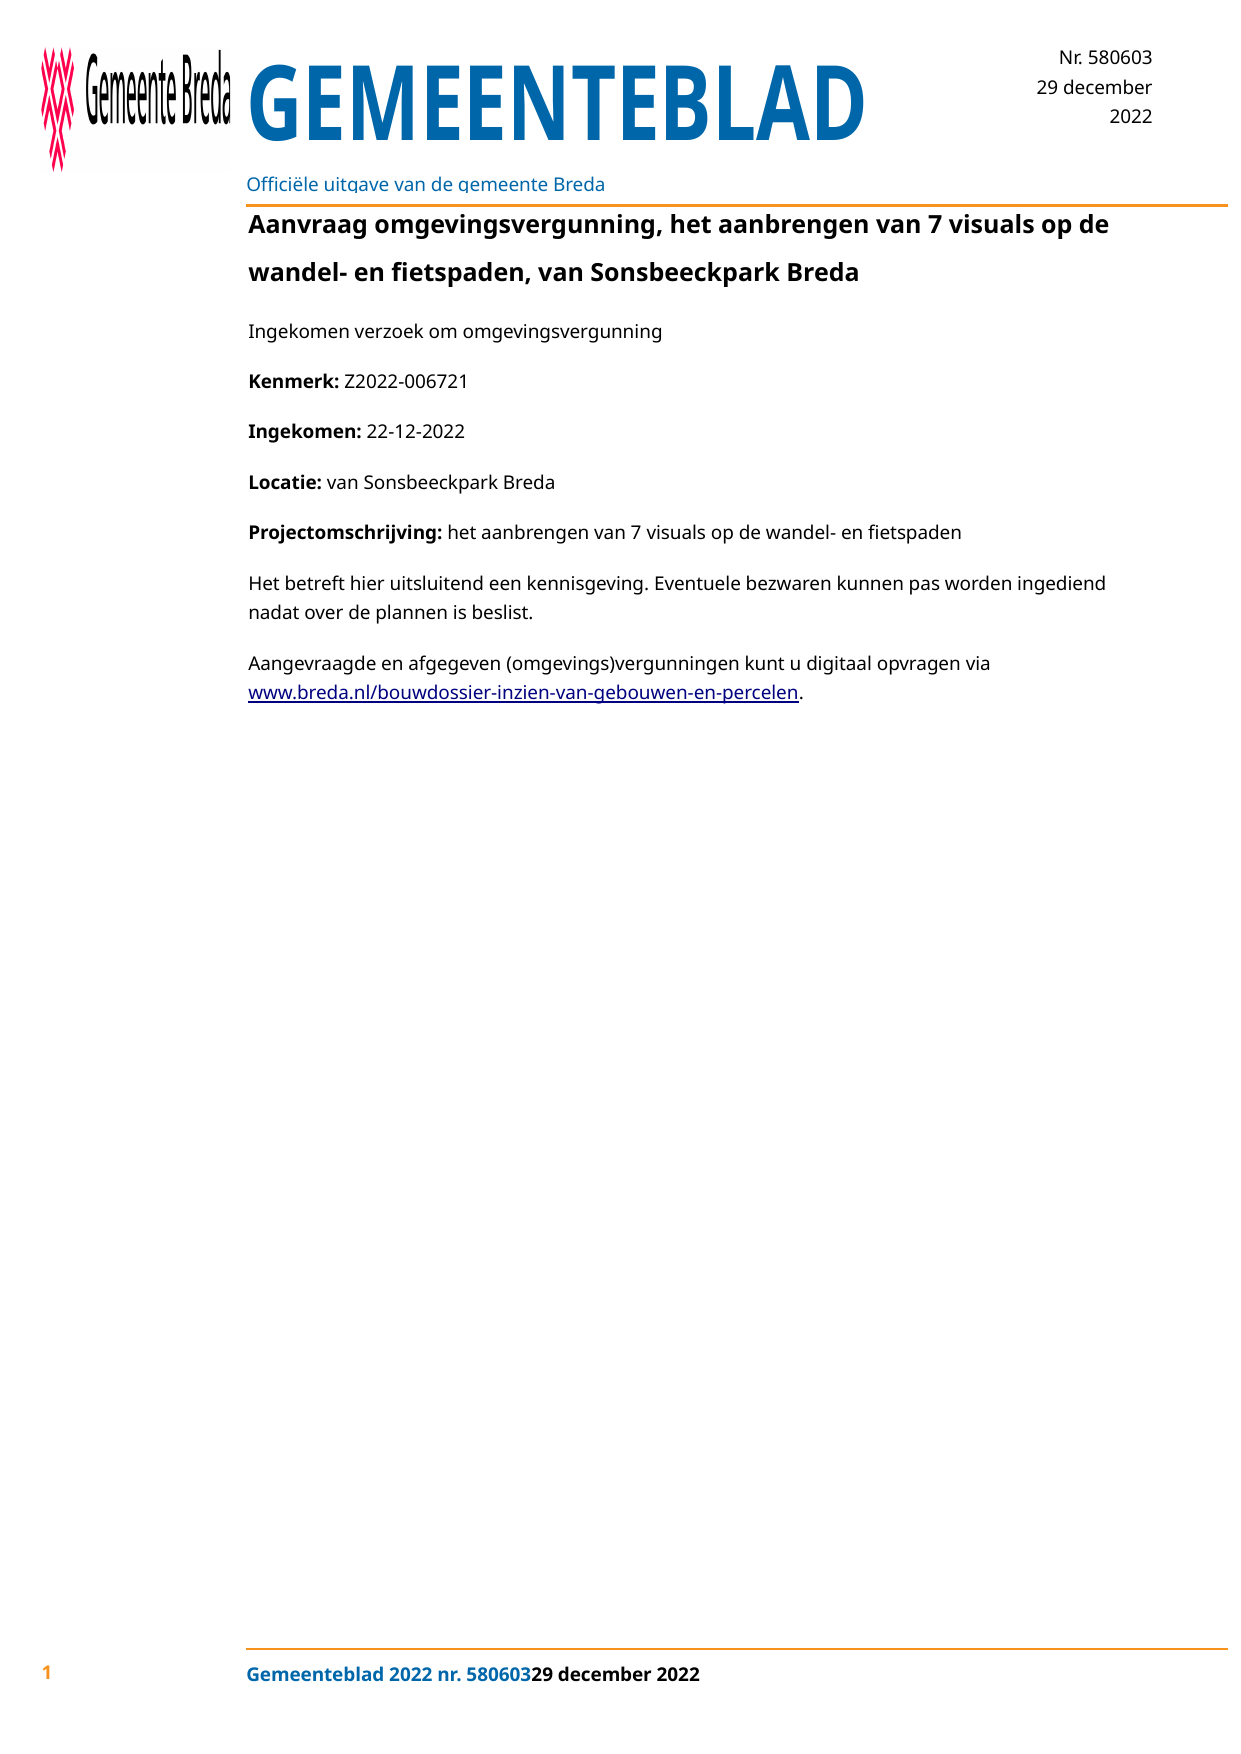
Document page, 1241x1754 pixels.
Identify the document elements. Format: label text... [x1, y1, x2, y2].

text Ingekomen verzoek om omgevingsvergunning [248, 318, 1152, 344]
text Kenmerk: Z2022-006721 [248, 368, 1152, 394]
text Het betreft hier uitsluitend een kennisgeving. Eventuele bezwaren kunnen pas worden ingediend nadat over de plannen is beslist. [248, 570, 1152, 625]
text Ingekomen: 22-12-2022 [248, 419, 1152, 444]
text Aanvraag omgevingsvergunning, het aanbrengen van 7 visuals op de wandel- en fietspaden, van Sonsbeeckpark Breda [248, 207, 1152, 288]
text Projectomschrijving: het aanbrengen van 7 visuals op de wandel- en fietspaden [248, 519, 1152, 545]
picture [41, 47, 231, 172]
text Locatie: van Sonsbeeckpark Breda [248, 469, 1152, 495]
text Aangevraagde en afgegeven (omgevings)vergunningen kunt u digitaal opvragen via www.breda.nl/bouwdossier-inzien-van-gebouwen-en-percelen. [248, 650, 1152, 705]
